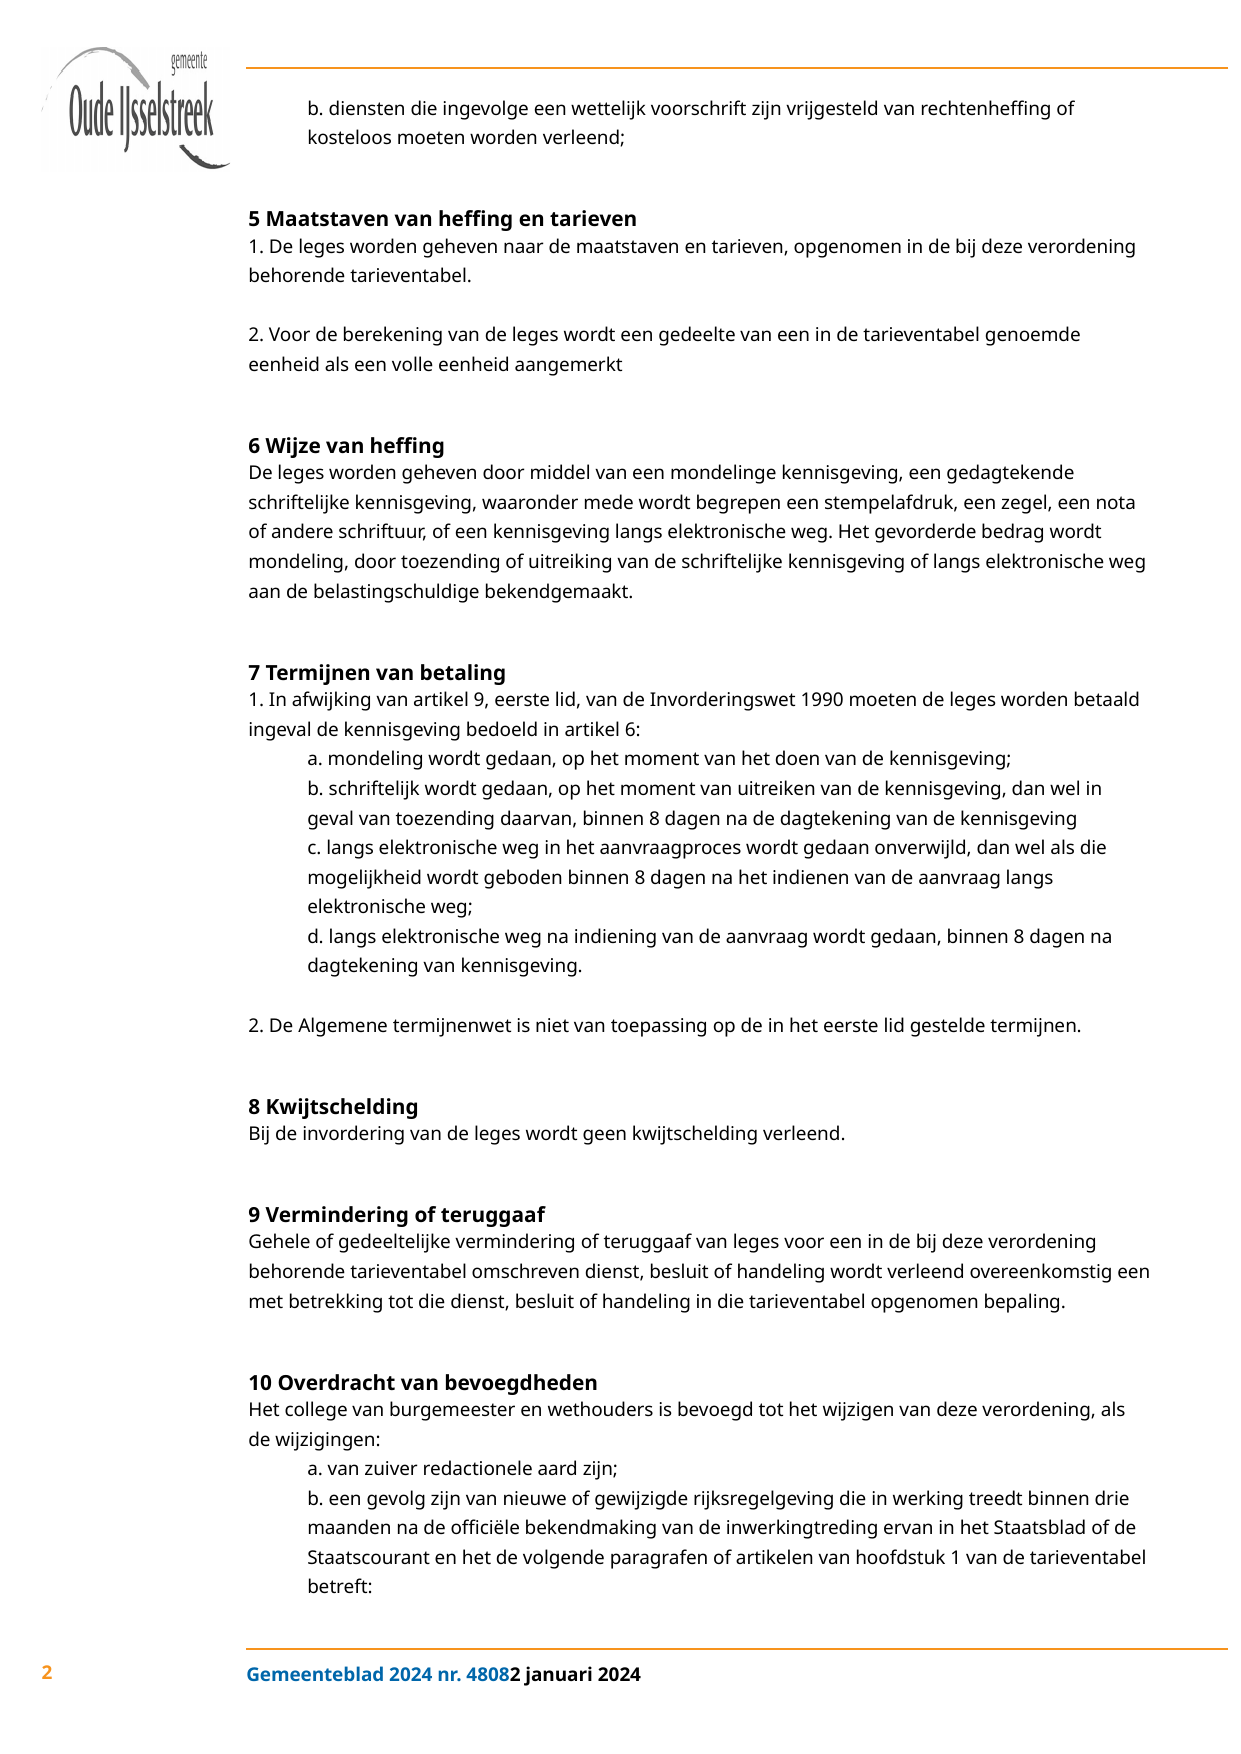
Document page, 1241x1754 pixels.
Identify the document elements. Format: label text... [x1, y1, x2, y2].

text De leges worden geheven door middel van een mondelinge kennisgeving, een gedagtekende schriftelijke kennisgeving, waaronder mede wordt begrepen een stempelafdruk, een zegel, een nota of andere schriftuur, of een kennisgeving langs elektronische weg. Het gevorderde bedrag wordt mondeling, door toezending of uitreiking van de schriftelijke kennisgeving of langs elektronische weg aan de belastingschuldige bekendgemaakt. [248, 459, 1152, 604]
text 2. De Algemene termijnenwet is niet van toepassing op de in het eerste lid gestelde termijnen. [248, 1012, 1152, 1037]
text 10 Overdracht van bevoegdheden [248, 1368, 1152, 1396]
text 7 Termijnen van betaling [248, 658, 1152, 686]
picture [41, 47, 231, 172]
text Gehele of gedeeltelijke vermindering of teruggaaf van leges voor een in de bij deze verordening behorende tarieventabel omschreven dienst, besluit of handeling wordt verleend overeenkomstig een met betrekking tot die dienst, besluit of handeling in die tarieventabel opgenomen bepaling. [248, 1229, 1152, 1313]
list b. diensten die ingevolge een wettelijk voorschrift zijn vrijgesteld van rechtenheffing of kosteloos moeten worden verleend; [248, 95, 1152, 150]
text 6 Wijze van heffing [248, 431, 1152, 459]
list d. langs elektronische weg na indiening van de aanvraag wordt gedaan, binnen 8 dagen na dagtekening van kennisgeving. [248, 923, 1152, 978]
text 2. Voor de berekening van de leges wordt een gedeelte van een in de tarieventabel genoemde eenheid als een volle eenheid aangemerkt [248, 322, 1152, 377]
list a. mondeling wordt gedaan, op het moment van het doen van de kennisgeving; [248, 746, 1152, 771]
list b. schriftelijk wordt gedaan, op het moment van uitreiken van de kennisgeving, dan wel in geval van toezending daarvan, binnen 8 dagen na de dagtekening van de kennisgeving [248, 775, 1152, 830]
list b. een gevolg zijn van nieuwe of gewijzigde rijksregelgeving die in werking treedt binnen drie maanden na de officiële bekendmaking van de inwerkingtreding ervan in het Staatsblad of de Staatscourant en het de volgende paragrafen of artikelen van hoofdstuk 1 van de tarieventabel betreft: [248, 1485, 1152, 1599]
text 9 Vermindering of teruggaaf [248, 1200, 1152, 1229]
list c. langs elektronische weg in het aanvraagproces wordt gedaan onverwijld, dan wel als die mogelijkheid wordt geboden binnen 8 dagen na het indienen van de aanvraag langs elektronische weg; [248, 834, 1152, 919]
list a. van zuiver redactionele aard zijn; [248, 1455, 1152, 1481]
text 1. In afwijking van artikel 9, eerste lid, van de Invorderingswet 1990 moeten de leges worden betaald ingeval de kennisgeving bedoeld in artikel 6: [248, 686, 1152, 742]
text 1. De leges worden geheven naar de maatstaven en tarieven, opgenomen in de bij deze verordening behorende tarieventabel. [248, 233, 1152, 288]
text 8 Kwijtschelding [248, 1092, 1152, 1120]
text Bij de invordering van de leges wordt geen kwijtschelding verleend. [248, 1120, 1152, 1146]
text Het college van burgemeester en wethouders is bevoegd tot het wijzigen van deze verordening, als de wijzigingen: [248, 1396, 1152, 1452]
text 5 Maatstaven van heffing en tarieven [248, 204, 1152, 233]
